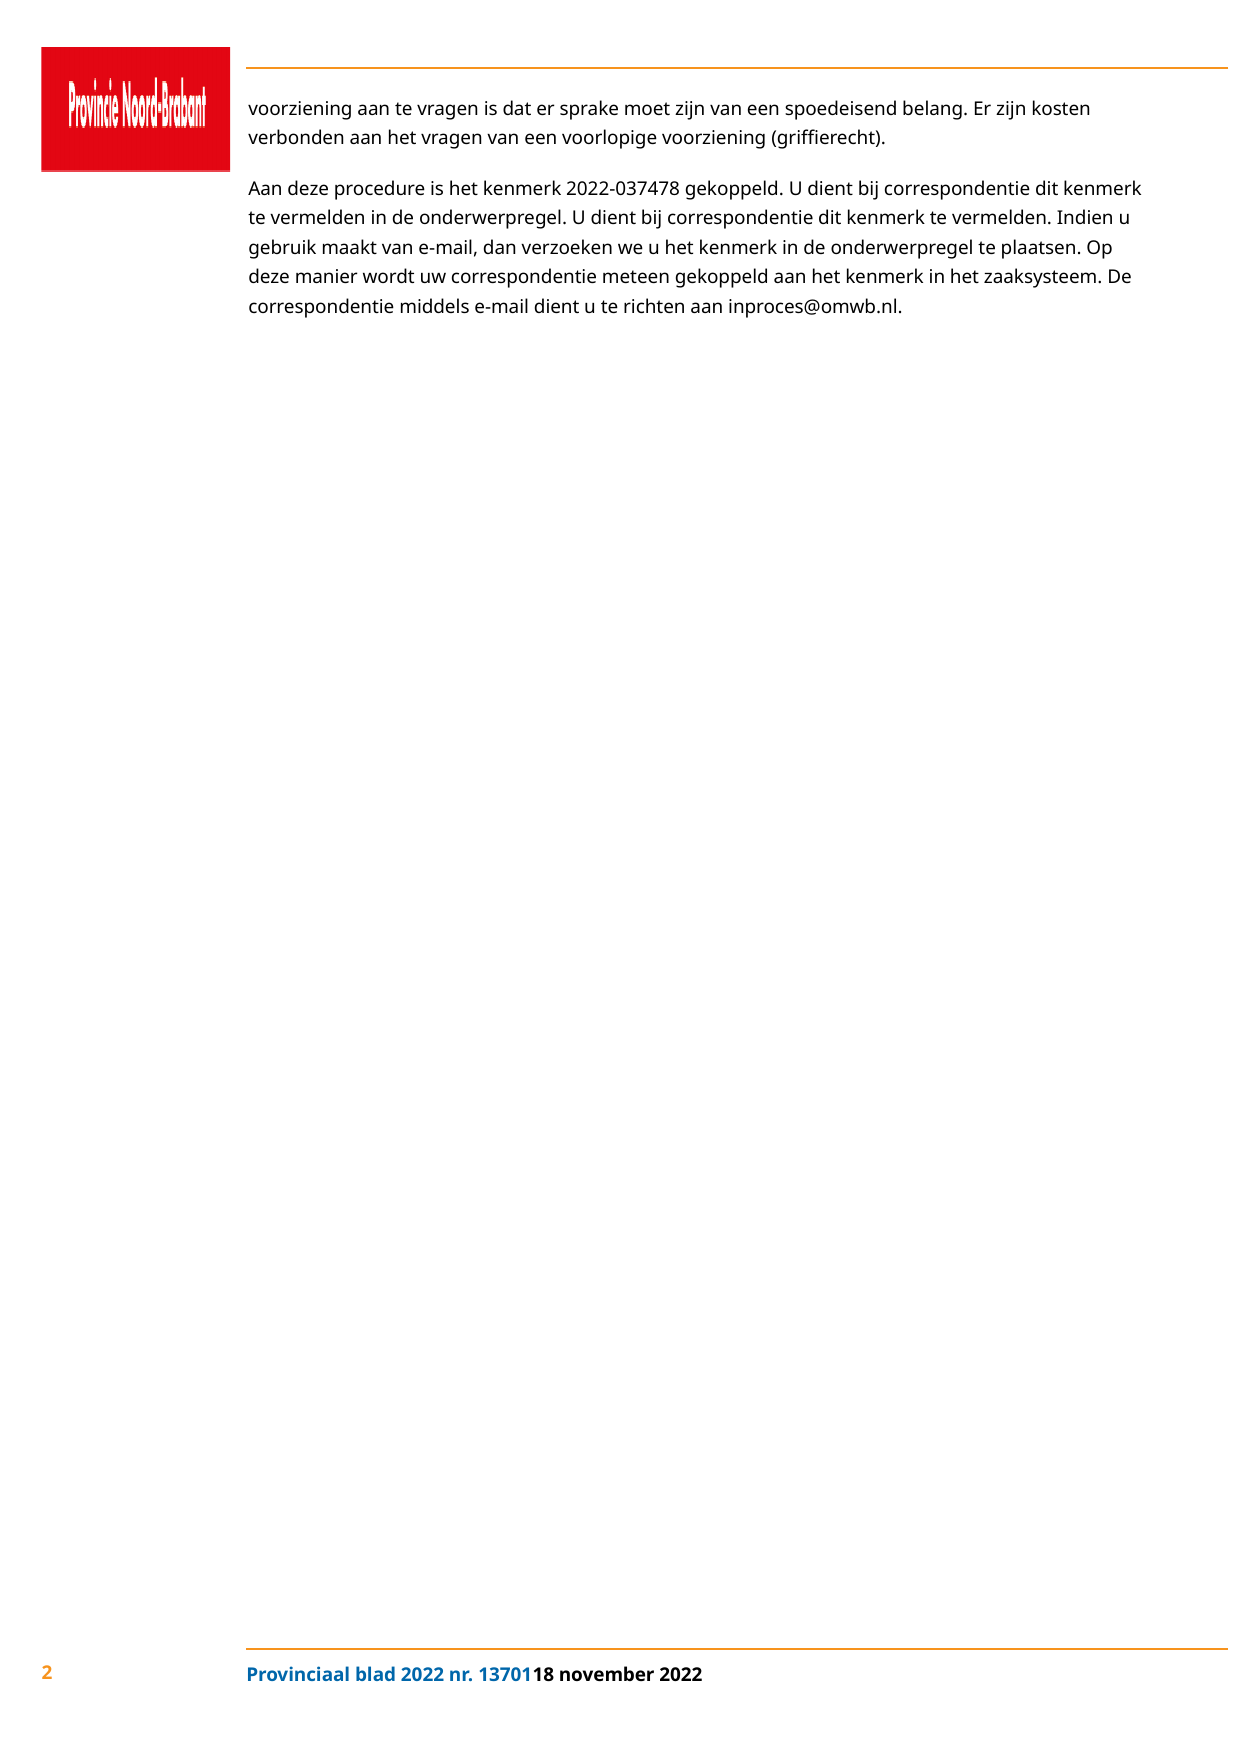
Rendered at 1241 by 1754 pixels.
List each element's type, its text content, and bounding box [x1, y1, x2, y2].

text Aan deze procedure is het kenmerk 2022-037478 gekoppeld. U dient bij correspondentie dit kenmerk te vermelden in de onderwerpregel. U dient bij correspondentie dit kenmerk te vermelden. Indien u gebruik maakt van e-mail, dan verzoeken we u het kenmerk in de onderwerpregel te plaatsen. Op deze manier wordt uw correspondentie meteen gekoppeld aan het kenmerk in het zaaksysteem. De correspondentie middels e-mail dient u te richten aan inproces@omwb.nl. [248, 175, 1152, 319]
picture [41, 47, 231, 172]
text voorziening aan te vragen is dat er sprake moet zijn van een spoedeisend belang. Er zijn kosten verbonden aan het vragen van een voorlopige voorziening (griffierecht). [248, 95, 1152, 150]
